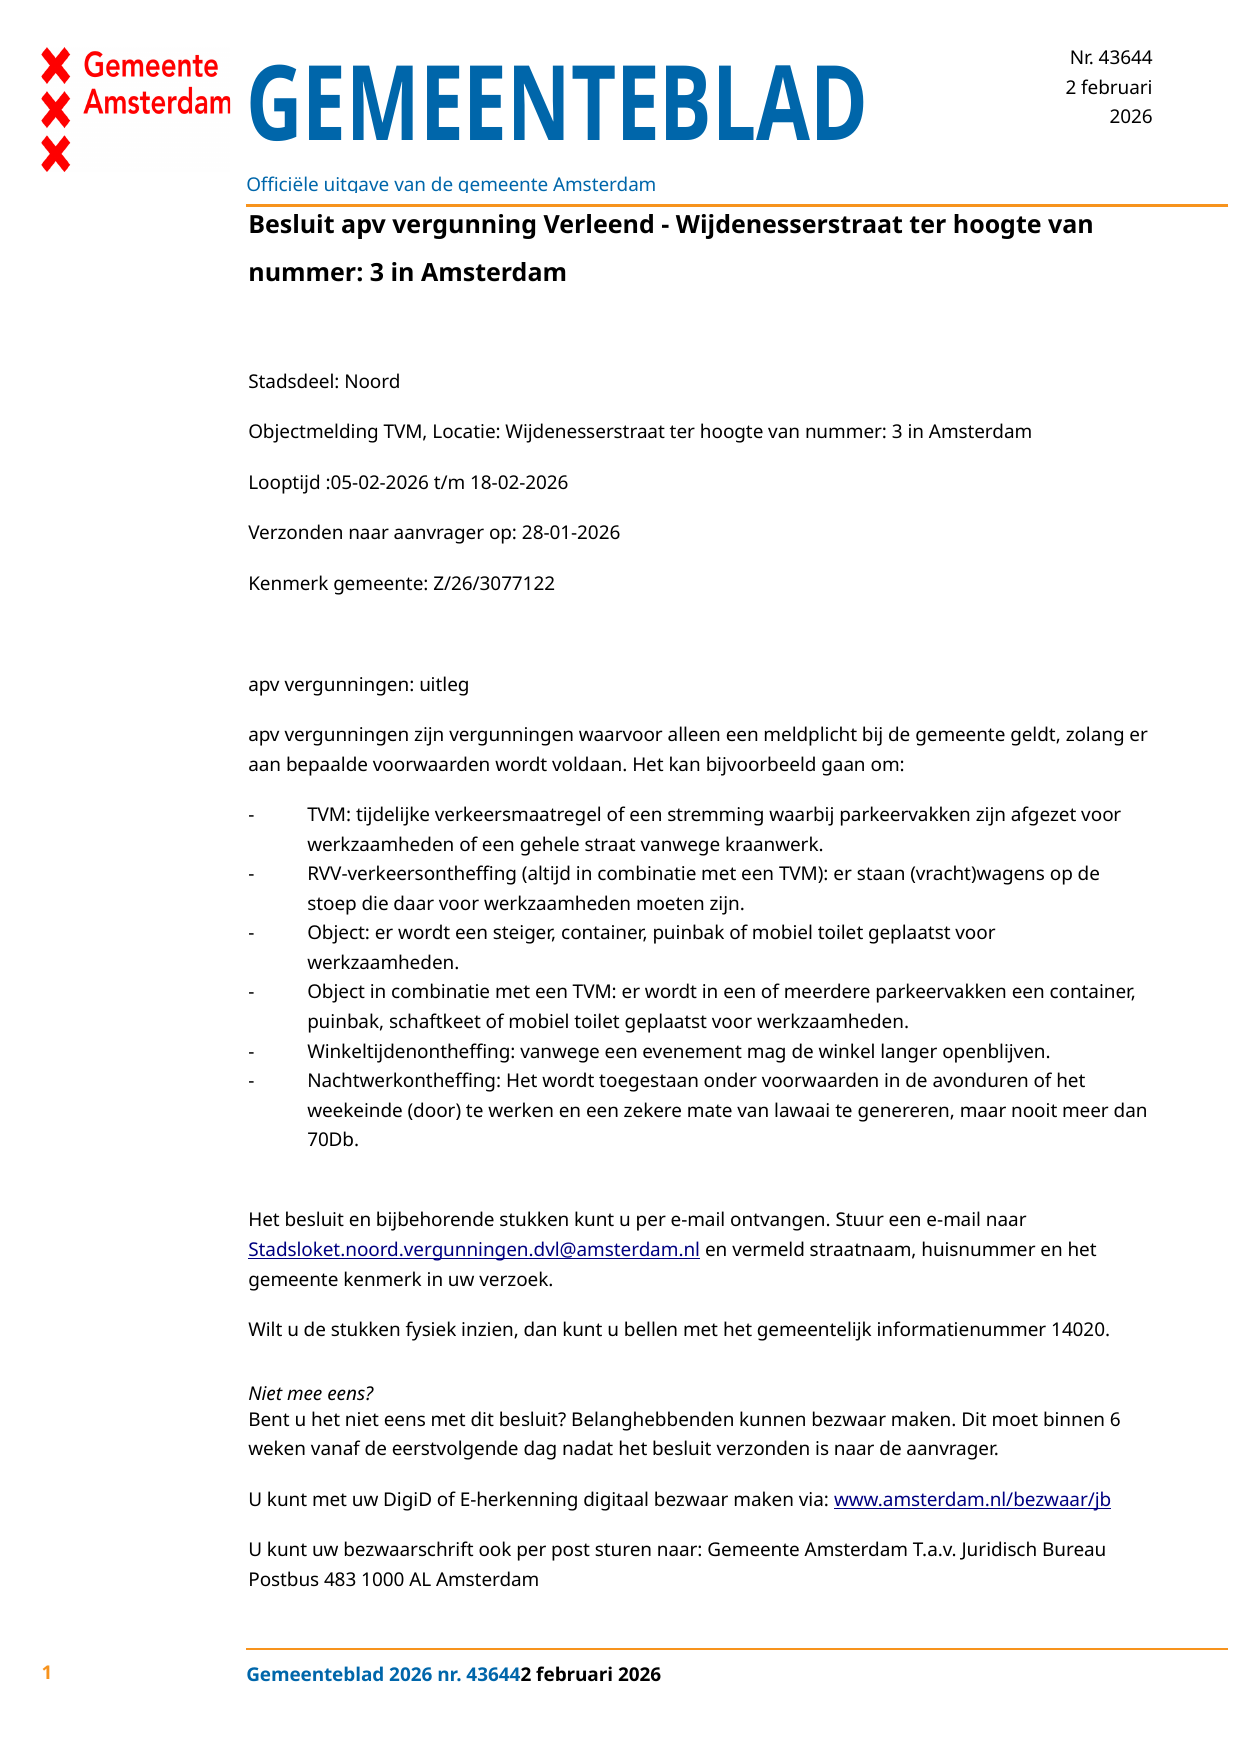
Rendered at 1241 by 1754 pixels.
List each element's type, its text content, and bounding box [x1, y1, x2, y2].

text Bent u het niet eens met dit besluit? Belanghebbenden kunnen bezwaar maken. Dit moet binnen 6 weken vanaf de eerstvolgende dag nadat het besluit verzonden is naar de aanvrager. [248, 1406, 1152, 1461]
list Object: er wordt een steiger, container, puinbak of mobiel toilet geplaatst voor werkzaamheden. [248, 919, 1152, 975]
list Nachtwerkontheffing: Het wordt toegestaan onder voorwaarden in de avonduren of het weekeinde (door) te werken en een zekere mate van lawaai te genereren, maar nooit meer dan 70Db. [248, 1067, 1152, 1152]
text Kenmerk gemeente: Z/26/3077122 [248, 570, 1152, 596]
text Looptijd :05-02-2026 t/m 18-02-2026 [248, 469, 1152, 495]
text Verzonden naar aanvrager op: 28-01-2026 [248, 519, 1152, 545]
list Winkeltijdenontheffing: vanwege een evenement mag de winkel langer openblijven. [248, 1038, 1152, 1064]
text apv vergunningen zijn vergunningen waarvoor alleen een meldplicht bij de gemeente geldt, zolang er aan bepaalde voorwaarden wordt voldaan. Het kan bijvoorbeeld gaan om: [248, 721, 1152, 777]
text Besluit apv vergunning Verleend - Wijdenesserstraat ter hoogte van nummer: 3 in Amsterdam [248, 207, 1152, 288]
text Objectmelding TVM, Locatie: Wijdenesserstraat ter hoogte van nummer: 3 in Amsterdam [248, 419, 1152, 444]
text Niet mee eens? [248, 1380, 1152, 1406]
text U kunt uw bezwaarschrift ook per post sturen naar: Gemeente Amsterdam T.a.v. Juridisch Bureau Postbus 483 1000 AL Amsterdam [248, 1536, 1152, 1592]
list TVM: tijdelijke verkeersmaatregel of een stremming waarbij parkeervakken zijn afgezet voor werkzaamheden of een gehele straat vanwege kraanwerk. [248, 801, 1152, 857]
list RVV-verkeersontheffing (altijd in combinatie met een TVM): er staan (vracht)wagens op de stoep die daar voor werkzaamheden moeten zijn. [248, 860, 1152, 916]
picture [41, 47, 231, 172]
list Object in combinatie met een TVM: er wordt in een of meerdere parkeervakken een container, puinbak, schaftkeet of mobiel toilet geplaatst voor werkzaamheden. [248, 979, 1152, 1034]
text Stadsdeel: Noord [248, 368, 1152, 394]
text Het besluit en bijbehorende stukken kunt u per e-mail ontvangen. Stuur een e-mail naar Stadsloket.noord.vergunningen.dvl@amsterdam.nl en vermeld straatnaam, huisnummer en het gemeente kenmerk in uw verzoek. [248, 1207, 1152, 1292]
text apv vergunningen: uitleg [248, 671, 1152, 697]
text U kunt met uw DigiD of E-herkenning digitaal bezwaar maken via: www.amsterdam.nl/bezwaar/jb [248, 1486, 1152, 1512]
text Wilt u de stukken fysiek inzien, dan kunt u bellen met het gemeentelijk informatienummer 14020. [248, 1316, 1152, 1342]
